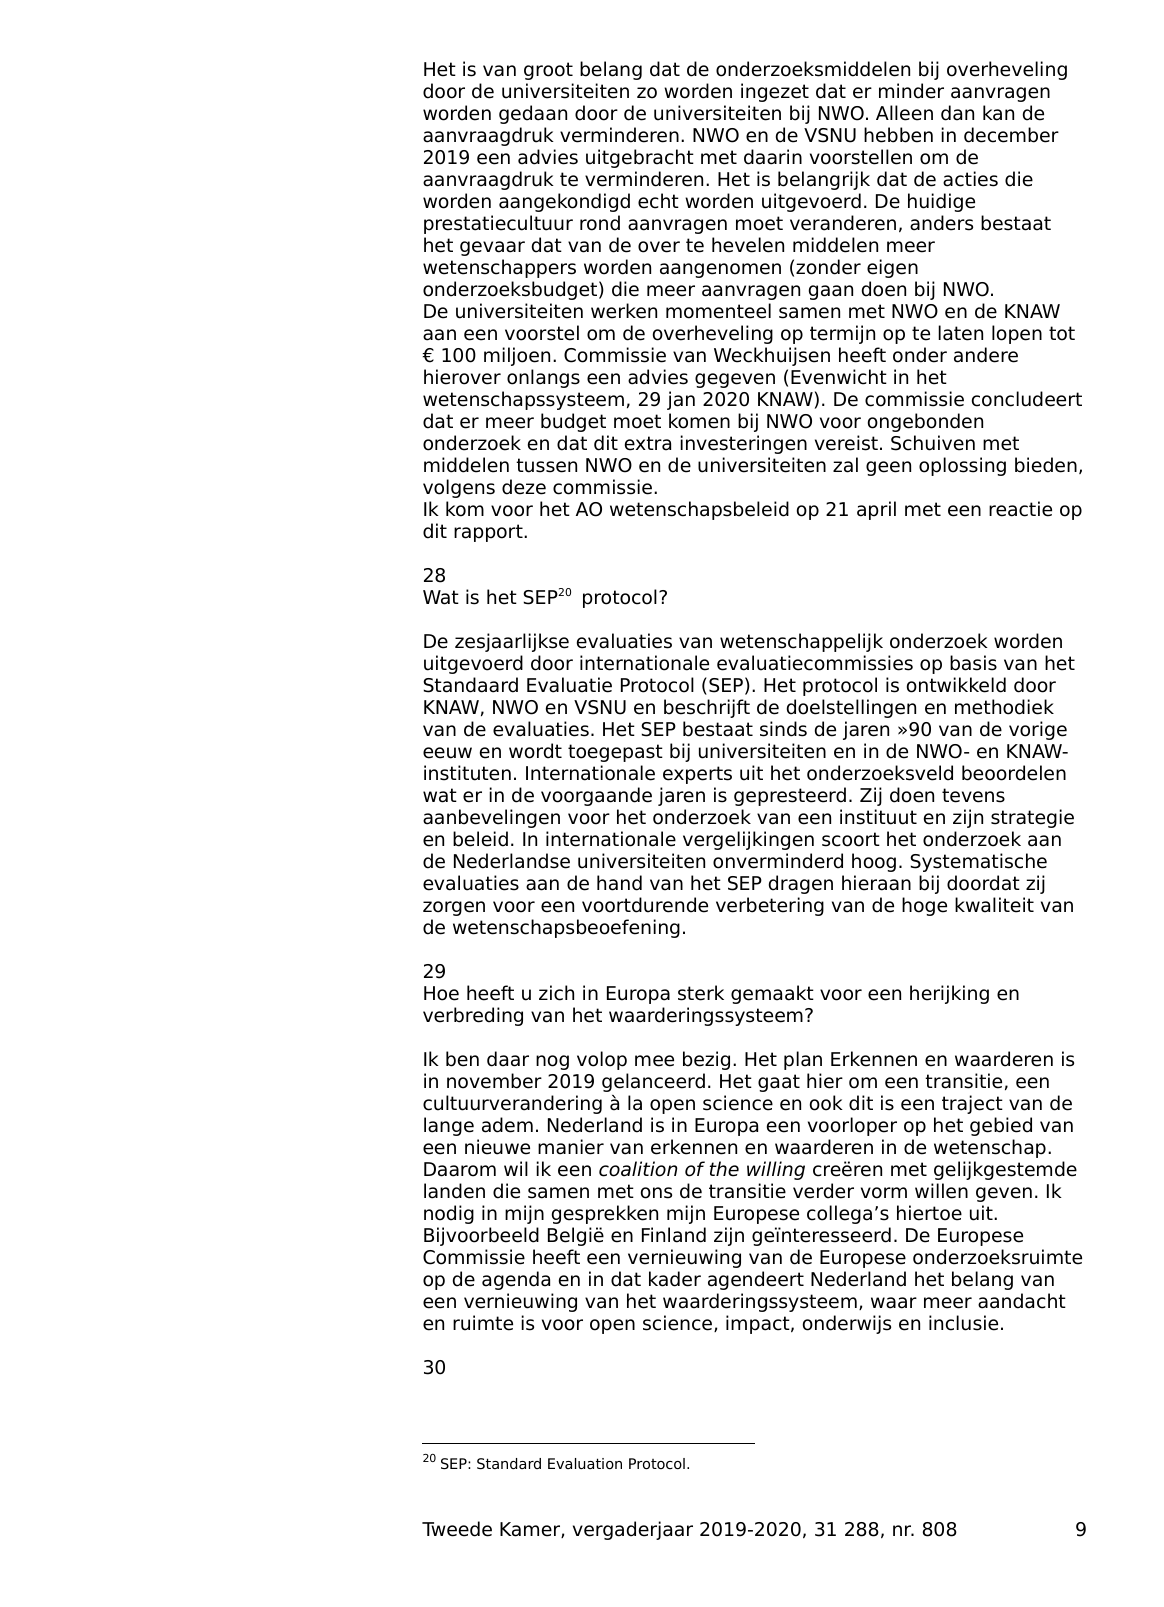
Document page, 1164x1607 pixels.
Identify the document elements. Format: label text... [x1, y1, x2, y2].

text Ik ben daar nog volop mee bezig. Het plan Erkennen en waarderen is in november 2019 gelanceerd. Het gaat hier om een transitie, een cultuurverandering à la open science en ook dit is een traject van de lange adem. Nederland is in Europa een voorloper op het gebied van een nieuwe manier van erkennen en waarderen in de wetenschap. Daarom wil ik een coalition of the willing creëren met gelijkgestemde landen die samen met ons de transitie verder vorm willen geven. Ik nodig in mijn gesprekken mijn Europese collega’s hiertoe uit. Bijvoorbeeld België en Finland zijn geïnteresseerd. De Europese Commissie heeft een vernieuwing van de Europese onderzoeksruimte op de agenda en in dat kader agendeert Nederland het belang van een vernieuwing van het waarderingssysteem, waar meer aandacht en ruimte is voor open science, impact, onderwijs en inclusie. [422, 1049, 1087, 1335]
text 30 [422, 1357, 1087, 1379]
text Wat is het SEP protocol? [422, 587, 1087, 609]
text 28 [422, 565, 1087, 587]
text Het is van groot belang dat de onderzoeksmiddelen bij overheveling door de universiteiten zo worden ingezet dat er minder aanvragen worden gedaan door de universiteiten bij NWO. Alleen dan kan de aanvraagdruk verminderen. NWO en de VSNU hebben in december 2019 een advies uitgebracht met daarin voorstellen om de aanvraagdruk te verminderen. Het is belangrijk dat de acties die worden aangekondigd echt worden uitgevoerd. De huidige prestatiecultuur rond aanvragen moet veranderen, anders bestaat het gevaar dat van de over te hevelen middelen meer wetenschappers worden aangenomen (zonder eigen onderzoeksbudget) die meer aanvragen gaan doen bij NWO. [422, 59, 1087, 301]
text SEP: Standard Evaluation Protocol. [422, 1452, 1087, 1474]
text De zesjaarlijkse evaluaties van wetenschappelijk onderzoek worden uitgevoerd door internationale evaluatiecommissies op basis van het Standaard Evaluatie Protocol (SEP). Het protocol is ontwikkeld door KNAW, NWO en VSNU en beschrijft de doelstellingen en methodiek van de evaluaties. Het SEP bestaat sinds de jaren »90 van de vorige eeuw en wordt toegepast bij universiteiten en in de NWO- en KNAW-instituten. Internationale experts uit het onderzoeksveld beoordelen wat er in de voorgaande jaren is gepresteerd. Zij doen tevens aanbevelingen voor het onderzoek van een instituut en zijn strategie en beleid. In internationale vergelijkingen scoort het onderzoek aan de Nederlandse universiteiten onverminderd hoog. Systematische evaluaties aan de hand van het SEP dragen hieraan bij doordat zij zorgen voor een voortdurende verbetering van de hoge kwaliteit van de wetenschapsbeoefening. [422, 631, 1087, 939]
text 29 [422, 961, 1087, 983]
text De universiteiten werken momenteel samen met NWO en de KNAW aan een voorstel om de overheveling op termijn op te laten lopen tot € 100 miljoen. Commissie van Weckhuijsen heeft onder andere hierover onlangs een advies gegeven (Evenwicht in het wetenschapssysteem, 29 jan 2020 KNAW). De commissie concludeert dat er meer budget moet komen bij NWO voor ongebonden onderzoek en dat dit extra investeringen vereist. Schuiven met middelen tussen NWO en de universiteiten zal geen oplossing bieden, volgens deze commissie. [422, 301, 1087, 499]
text Ik kom voor het AO wetenschapsbeleid op 21 april met een reactie op dit rapport. [422, 499, 1087, 543]
text Hoe heeft u zich in Europa sterk gemaakt voor een herijking en verbreding van het waarderingssysteem? [422, 983, 1087, 1027]
